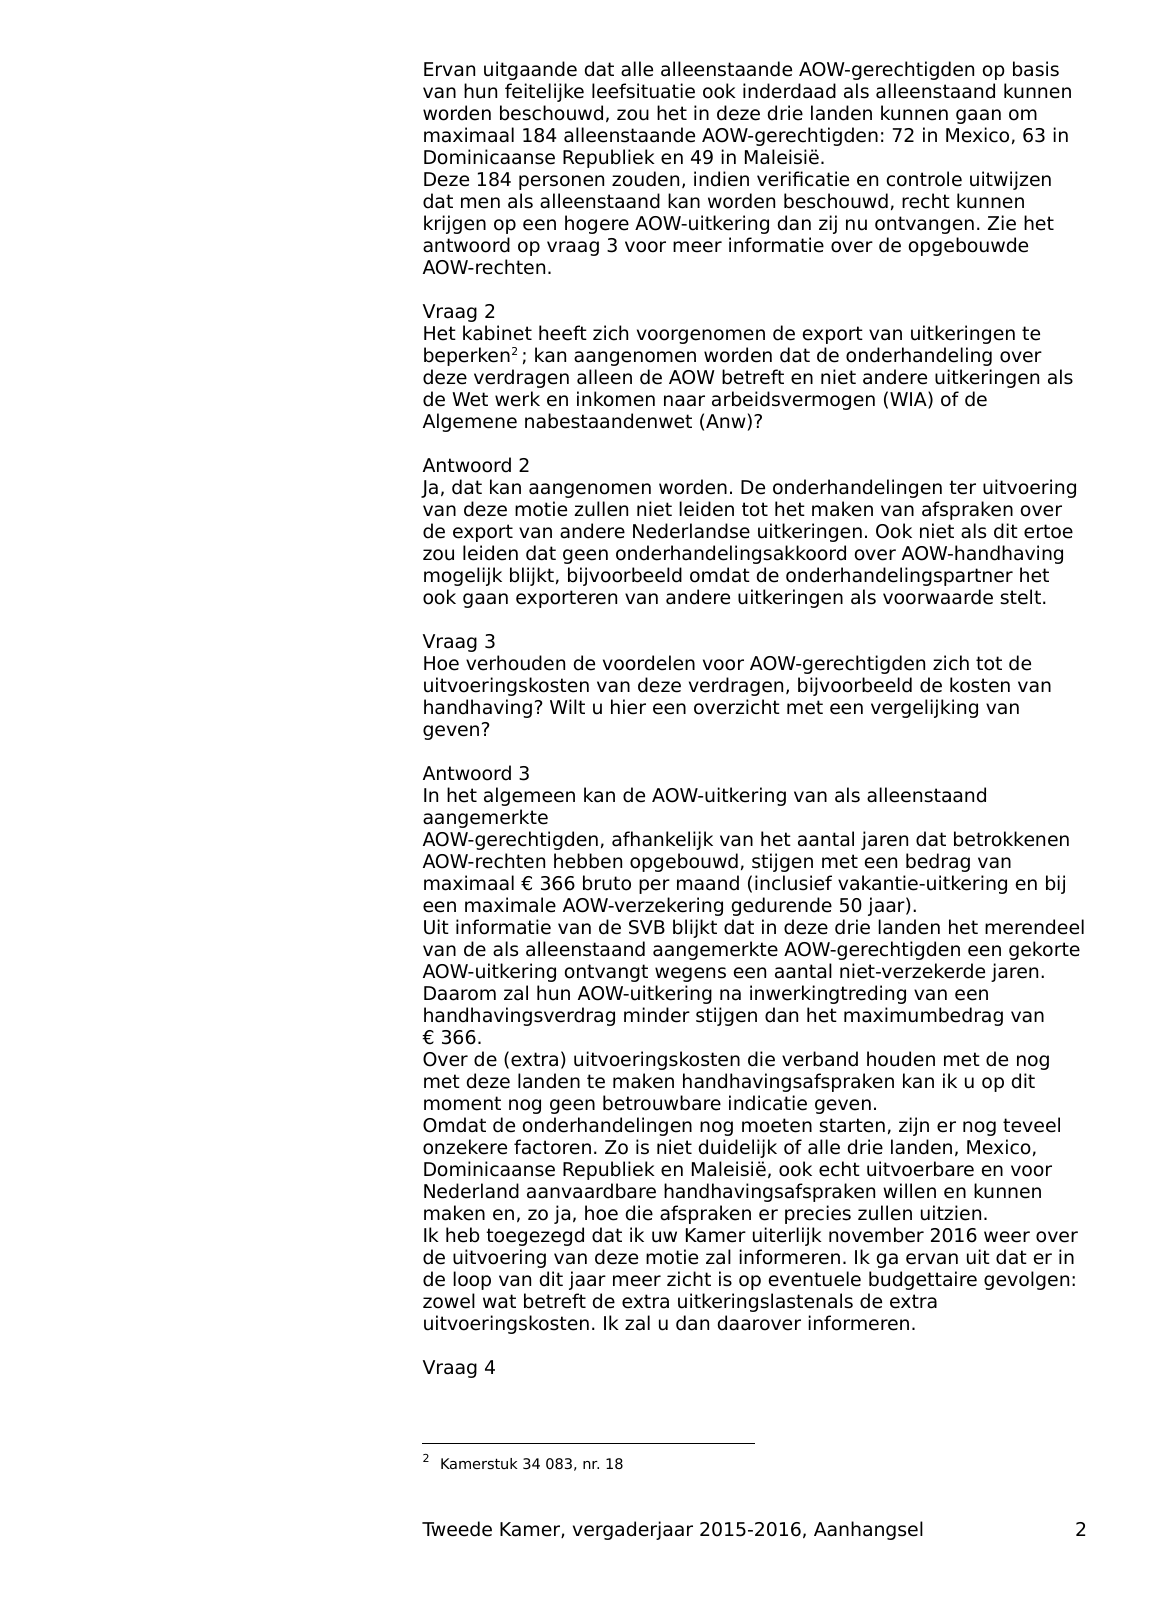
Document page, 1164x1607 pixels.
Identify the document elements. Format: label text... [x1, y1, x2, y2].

text In het algemeen kan de AOW-uitkering van als alleenstaand aangemerkte [422, 785, 1087, 829]
text Antwoord 2 [422, 455, 1087, 477]
text Vraag 4 [422, 1357, 1087, 1379]
text Deze 184 personen zouden, indien verificatie en controle uitwijzen dat men als alleenstaand kan worden beschouwd, recht kunnen krijgen op een hogere AOW-uitkering dan zij nu ontvangen. Zie het antwoord op vraag 3 voor meer informatie over de opgebouwde AOW-rechten. [422, 169, 1087, 279]
text Uit informatie van de SVB blijkt dat in deze drie landen het merendeel van de als alleenstaand aangemerkte AOW-gerechtigden een gekorte AOW-uitkering ontvangt wegens een aantal niet-verzekerde jaren. Daarom zal hun AOW-uitkering na inwerkingtreding van een handhavingsverdrag minder stijgen dan het maximumbedrag van € 366. [422, 917, 1087, 1049]
text Omdat de onderhandelingen nog moeten starten, zijn er nog teveel onzekere factoren. Zo is niet duidelijk of alle drie landen, Mexico, Dominicaanse Republiek en Maleisië, ook echt uitvoerbare en voor Nederland aanvaardbare handhavingsafspraken willen en kunnen maken en, zo ja, hoe die afspraken er precies zullen uitzien. [422, 1115, 1087, 1225]
text Ik heb toegezegd dat ik uw Kamer uiterlijk november 2016 weer over de uitvoering van deze motie zal informeren. Ik ga ervan uit dat er in de loop van dit jaar meer zicht is op eventuele budgettaire gevolgen: zowel wat betreft de extra uitkeringslastenals de extra uitvoeringskosten. Ik zal u dan daarover informeren. [422, 1225, 1087, 1335]
text Vraag 3 [422, 631, 1087, 653]
text Vraag 2 [422, 301, 1087, 323]
text Hoe verhouden de voordelen voor AOW-gerechtigden zich tot de uitvoeringskosten van deze verdragen, bijvoorbeeld de kosten van handhaving? Wilt u hier een overzicht met een vergelijking van geven? [422, 653, 1087, 741]
text Over de (extra) uitvoeringskosten die verband houden met de nog met deze landen te maken handhavingsafspraken kan ik u op dit moment nog geen betrouwbare indicatie geven. [422, 1049, 1087, 1115]
text Kamerstuk 34 083, nr. 18 [422, 1452, 1087, 1474]
text Ja, dat kan aangenomen worden. De onderhandelingen ter uitvoering van deze motie zullen niet leiden tot het maken van afspraken over de export van andere Nederlandse uitkeringen. Ook niet als dit ertoe zou leiden dat geen onderhandelingsakkoord over AOW-handhaving mogelijk blijkt, bijvoorbeeld omdat de onderhandelingspartner het ook gaan exporteren van andere uitkeringen als voorwaarde stelt. [422, 477, 1087, 609]
text Het kabinet heeft zich voorgenomen de export van uitkeringen te beperken; kan aangenomen worden dat de onderhandeling over deze verdragen alleen de AOW betreft en niet andere uitkeringen als de Wet werk en inkomen naar arbeidsvermogen (WIA) of de Algemene nabestaandenwet (Anw)? [422, 323, 1087, 433]
text Antwoord 3 [422, 763, 1087, 785]
text AOW-gerechtigden, afhankelijk van het aantal jaren dat betrokkenen AOW-rechten hebben opgebouwd, stijgen met een bedrag van maximaal € 366 bruto per maand (inclusief vakantie-uitkering en bij een maximale AOW-verzekering gedurende 50 jaar). [422, 829, 1087, 917]
text Ervan uitgaande dat alle alleenstaande AOW-gerechtigden op basis van hun feitelijke leefsituatie ook inderdaad als alleenstaand kunnen worden beschouwd, zou het in deze drie landen kunnen gaan om maximaal 184 alleenstaande AOW-gerechtigden: 72 in Mexico, 63 in Dominicaanse Republiek en 49 in Maleisië. [422, 59, 1087, 169]
